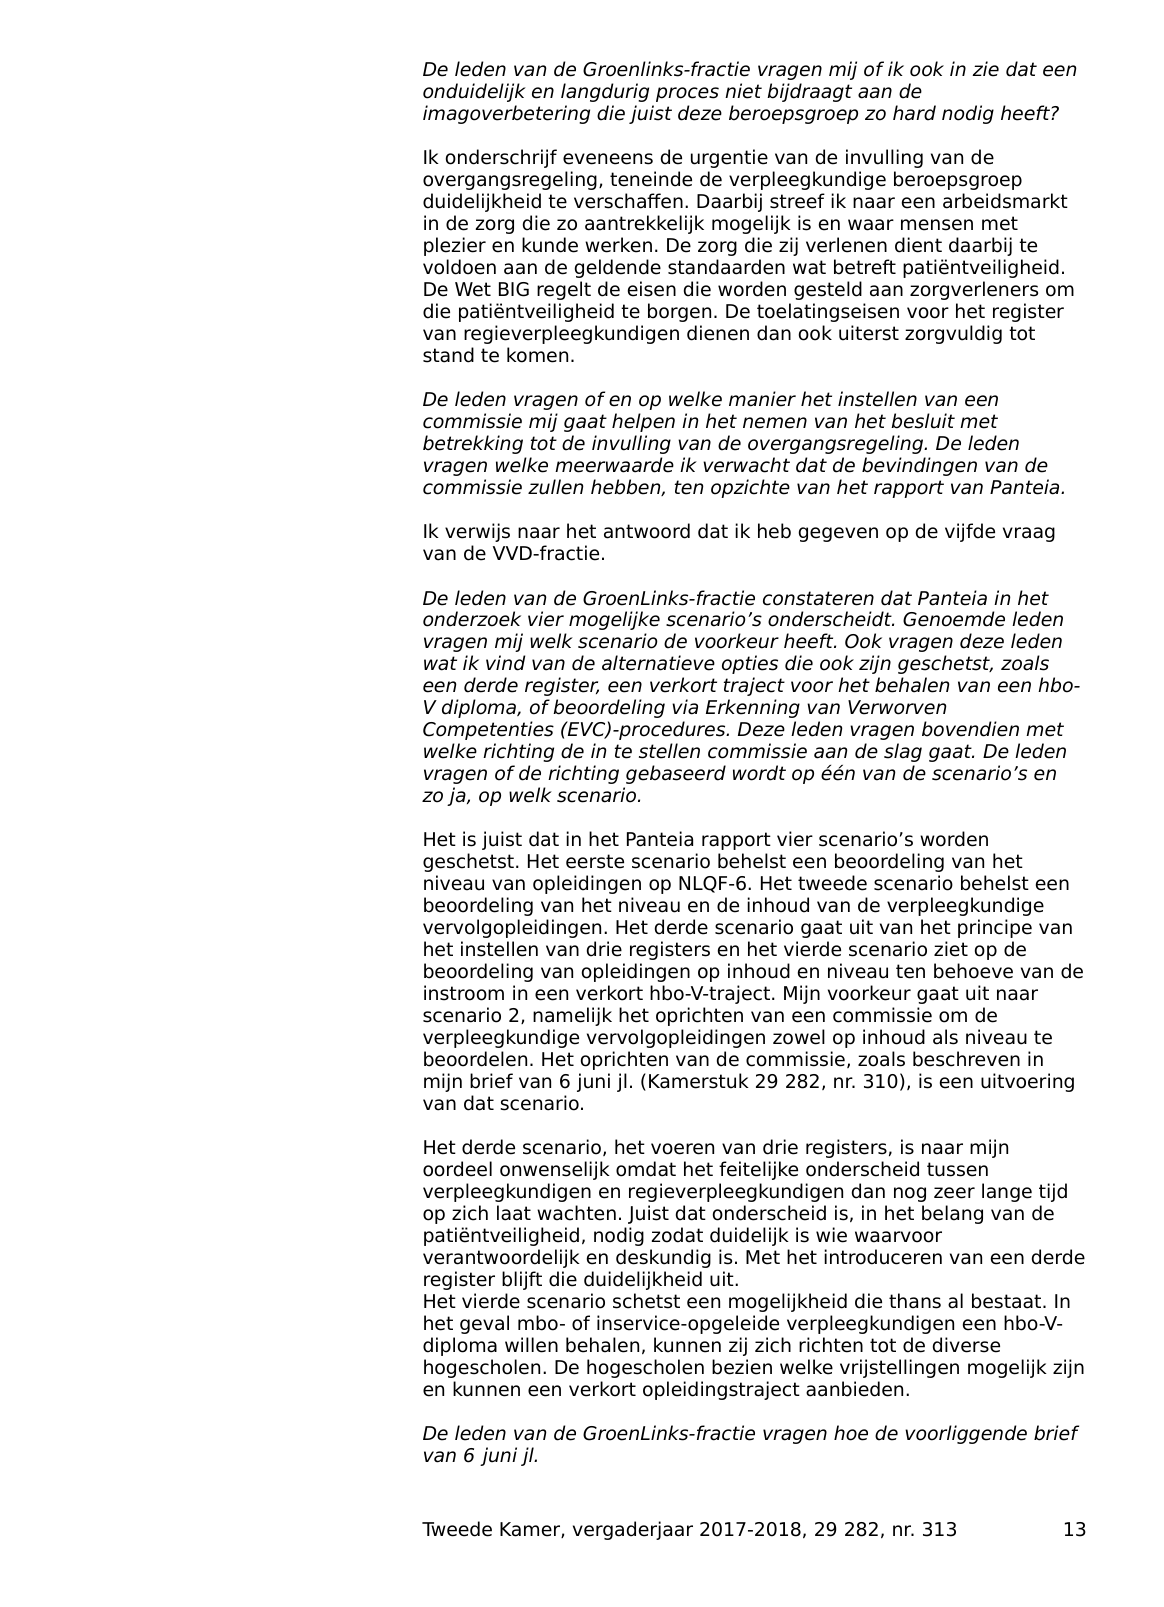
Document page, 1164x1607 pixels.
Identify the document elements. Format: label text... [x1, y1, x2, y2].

text Ik onderschrijf eveneens de urgentie van de invulling van de overgangsregeling, teneinde de verpleegkundige beroepsgroep duidelijkheid te verschaffen. Daarbij streef ik naar een arbeidsmarkt in de zorg die zo aantrekkelijk mogelijk is en waar mensen met plezier en kunde werken. De zorg die zij verlenen dient daarbij te voldoen aan de geldende standaarden wat betreft patiëntveiligheid. De Wet BIG regelt de eisen die worden gesteld aan zorgverleners om die patiëntveiligheid te borgen. De toelatingseisen voor het register van regieverpleegkundigen dienen dan ook uiterst zorgvuldig tot stand te komen. [422, 147, 1087, 367]
text Het is juist dat in het Panteia rapport vier scenario’s worden geschetst. Het eerste scenario behelst een beoordeling van het niveau van opleidingen op NLQF-6. Het tweede scenario behelst een beoordeling van het niveau en de inhoud van de verpleegkundige vervolgopleidingen. Het derde scenario gaat uit van het principe van het instellen van drie registers en het vierde scenario ziet op de beoordeling van opleidingen op inhoud en niveau ten behoeve van de instroom in een verkort hbo-V-traject. Mijn voorkeur gaat uit naar scenario 2, namelijk het oprichten van een commissie om de verpleegkundige vervolgopleidingen zowel op inhoud als niveau te beoordelen. Het oprichten van de commissie, zoals beschreven in mijn brief van 6 juni jl. (Kamerstuk 29 282, nr. 310), is een uitvoering van dat scenario. [422, 829, 1087, 1115]
text De leden vragen of en op welke manier het instellen van een commissie mij gaat helpen in het nemen van het besluit met betrekking tot de invulling van de overgangsregeling. De leden vragen welke meerwaarde ik verwacht dat de bevindingen van de commissie zullen hebben, ten opzichte van het rapport van Panteia. [422, 389, 1087, 499]
subtitle De leden van de Groenlinks-fractie vragen mij of ik ook in zie dat een onduidelijk en langdurig proces niet bijdraagt aan de imagoverbetering die juist deze beroepsgroep zo hard nodig heeft? [422, 59, 1087, 125]
text Het vierde scenario schetst een mogelijkheid die thans al bestaat. In het geval mbo- of inservice-opgeleide verpleegkundigen een hbo-V-diploma willen behalen, kunnen zij zich richten tot de diverse hogescholen. De hogescholen bezien welke vrijstellingen mogelijk zijn en kunnen een verkort opleidingstraject aanbieden. [422, 1291, 1087, 1401]
text Het derde scenario, het voeren van drie registers, is naar mijn oordeel onwenselijk omdat het feitelijke onderscheid tussen verpleegkundigen en regieverpleegkundigen dan nog zeer lange tijd op zich laat wachten. Juist dat onderscheid is, in het belang van de patiëntveiligheid, nodig zodat duidelijk is wie waarvoor verantwoordelijk en deskundig is. Met het introduceren van een derde register blijft die duidelijkheid uit. [422, 1137, 1087, 1291]
text Ik verwijs naar het antwoord dat ik heb gegeven op de vijfde vraag van de VVD-fractie. [422, 521, 1087, 565]
text De leden van de GroenLinks-fractie vragen hoe de voorliggende brief van 6 juni jl. [422, 1423, 1087, 1467]
text De leden van de GroenLinks-fractie constateren dat Panteia in het onderzoek vier mogelijke scenario’s onderscheidt. Genoemde leden vragen mij welk scenario de voorkeur heeft. Ook vragen deze leden wat ik vind van de alternatieve opties die ook zijn geschetst, zoals een derde register, een verkort traject voor het behalen van een hbo-V diploma, of beoordeling via Erkenning van Verworven Competenties (EVC)-procedures. Deze leden vragen bovendien met welke richting de in te stellen commissie aan de slag gaat. De leden vragen of de richting gebaseerd wordt op één van de scenario’s en zo ja, op welk scenario. [422, 587, 1087, 807]
